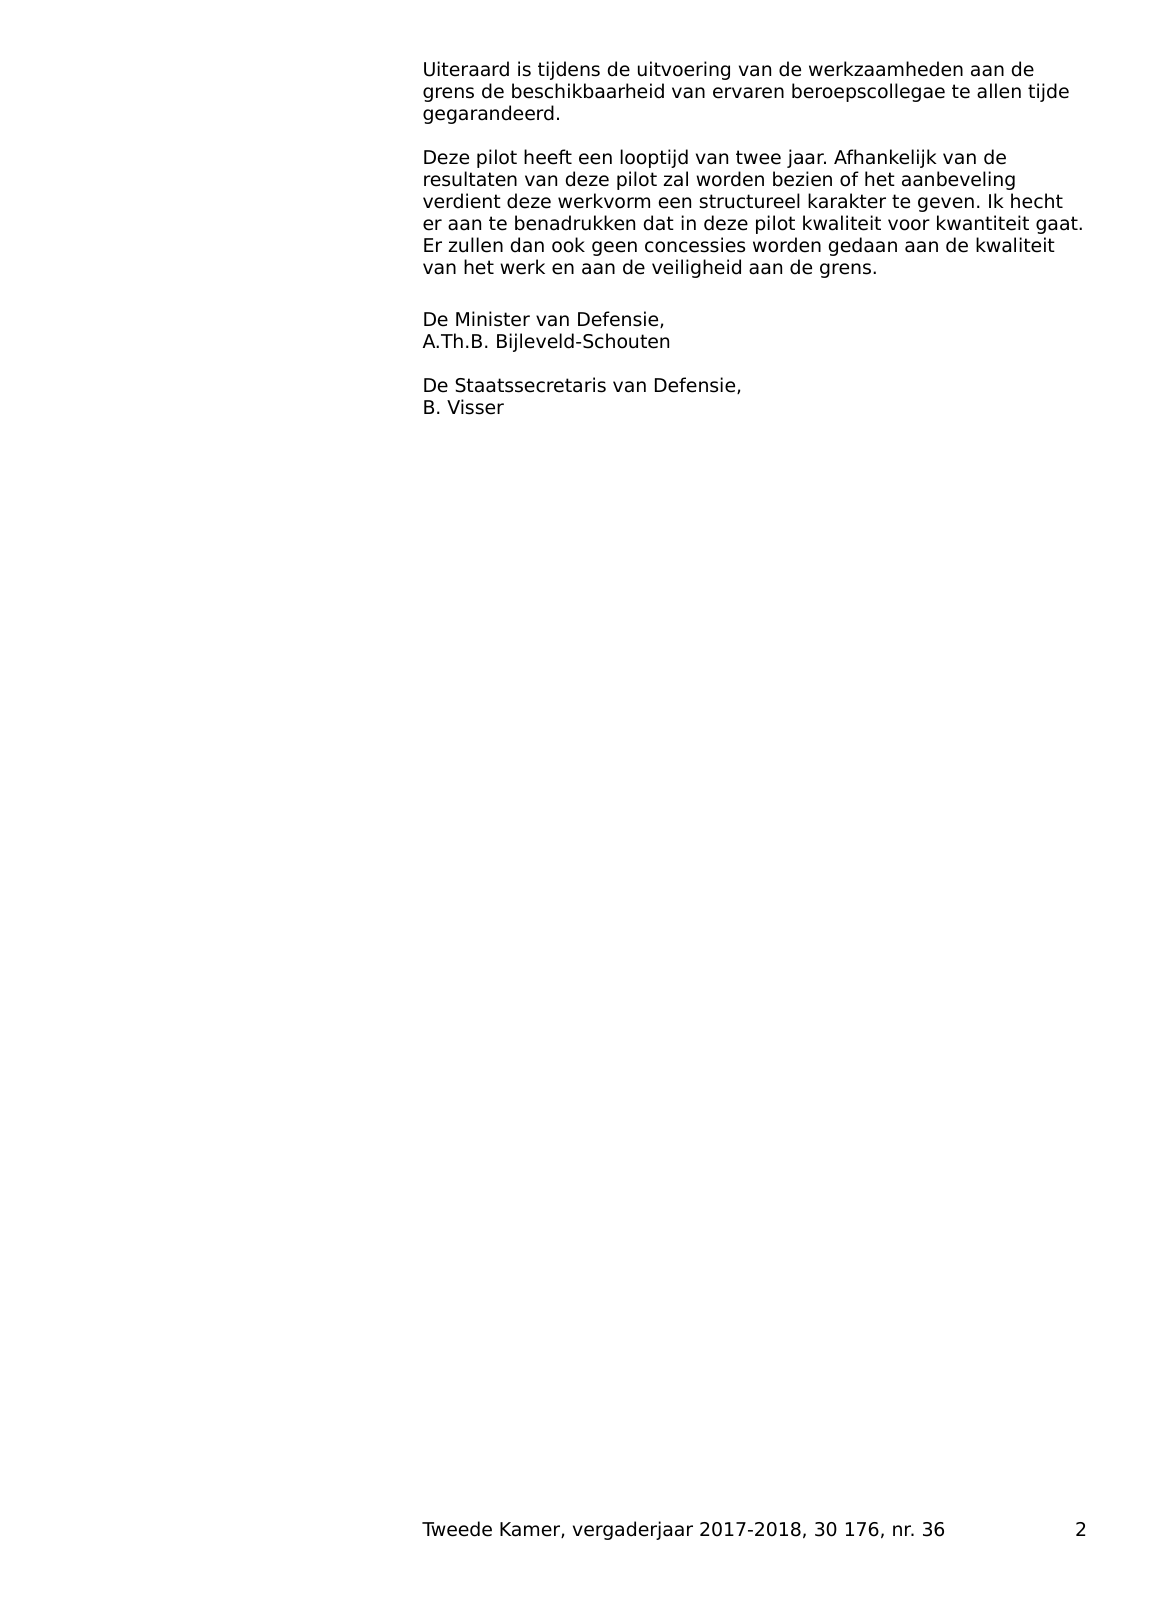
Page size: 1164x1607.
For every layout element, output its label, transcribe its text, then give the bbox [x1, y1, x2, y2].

text Deze pilot heeft een looptijd van twee jaar. Afhankelijk van de resultaten van deze pilot zal worden bezien of het aanbeveling verdient deze werkvorm een structureel karakter te geven. Ik hecht er aan te benadrukken dat in deze pilot kwaliteit voor kwantiteit gaat. Er zullen dan ook geen concessies worden gedaan aan de kwaliteit van het werk en aan de veiligheid aan de grens. [422, 147, 1087, 279]
text De Minister van Defensie, A.Th.B. Bijleveld-Schouten [422, 309, 1087, 353]
text De Staatssecretaris van Defensie, B. Visser [422, 375, 1087, 419]
text Uiteraard is tijdens de uitvoering van de werkzaamheden aan de grens de beschikbaarheid van ervaren beroepscollegae te allen tijde gegarandeerd. [422, 59, 1087, 125]
